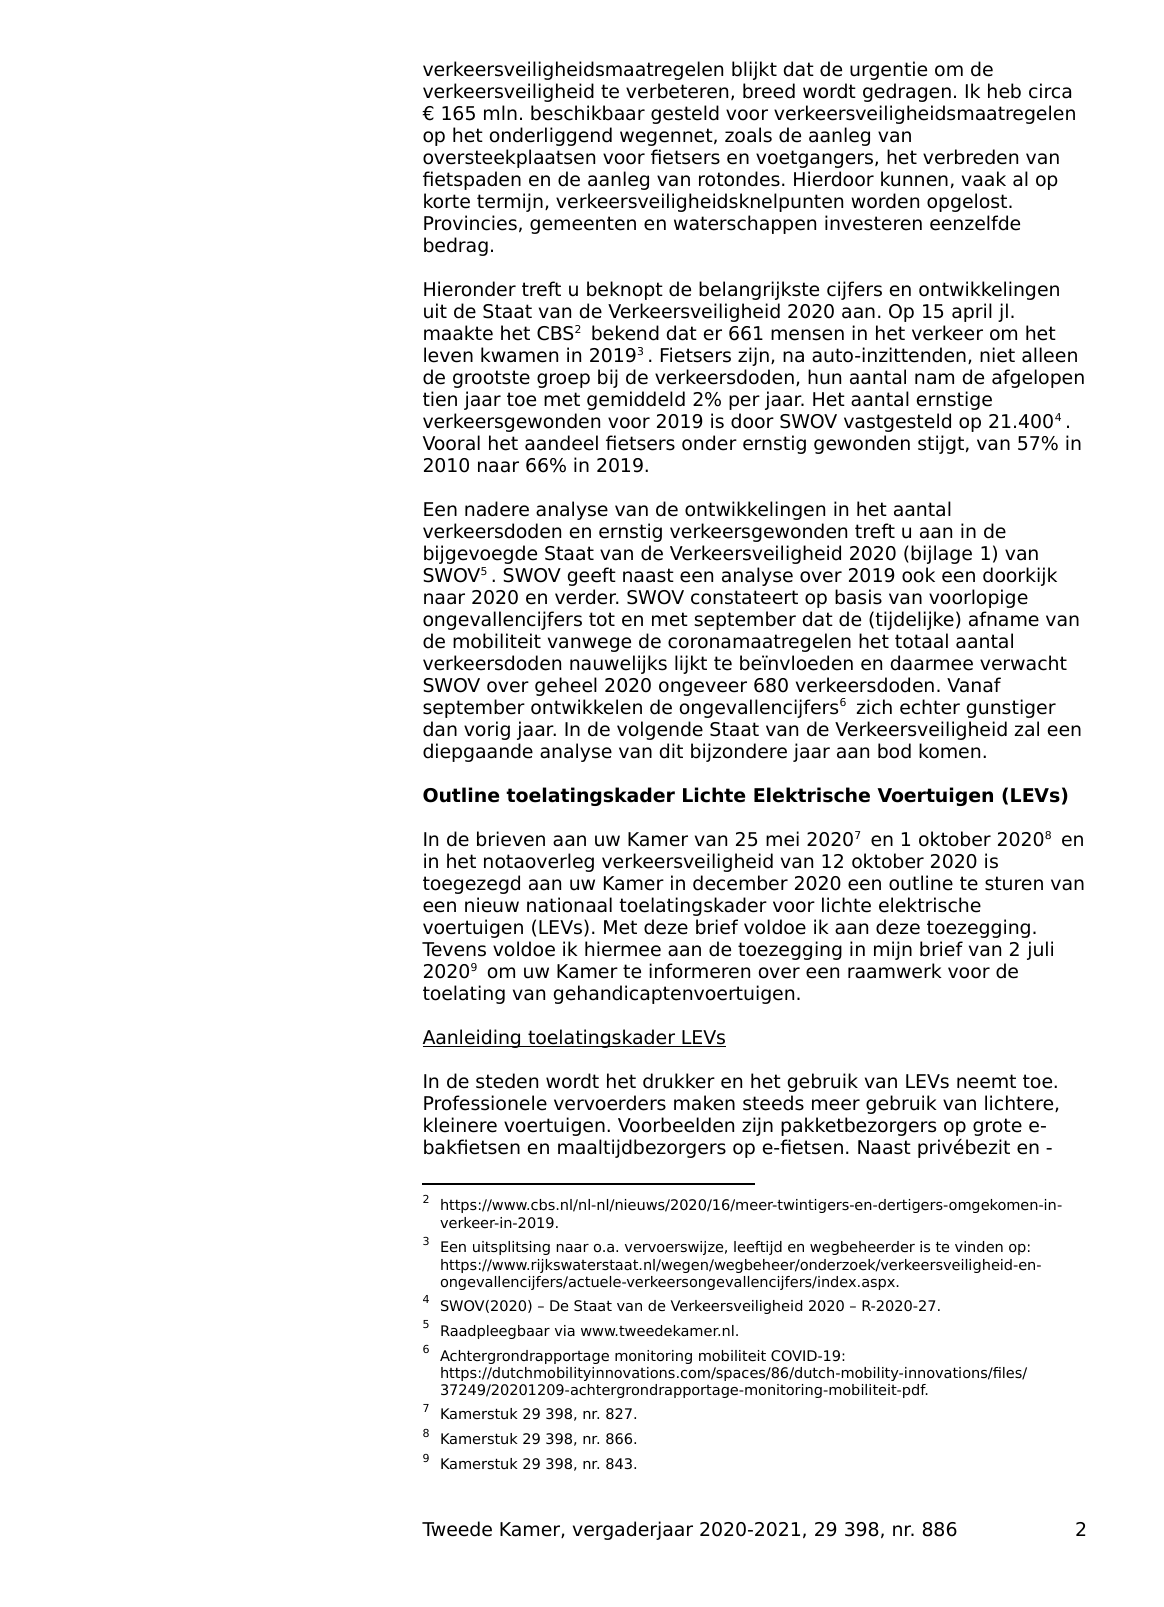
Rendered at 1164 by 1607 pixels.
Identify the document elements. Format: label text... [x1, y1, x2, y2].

text verkeersveiligheidsmaatregelen blijkt dat de urgentie om de verkeersveiligheid te verbeteren, breed wordt gedragen. Ik heb circa € 165 mln. beschikbaar gesteld voor verkeersveiligheidsmaatregelen op het onderliggend wegennet, zoals de aanleg van oversteekplaatsen voor fietsers en voetgangers, het verbreden van fietspaden en de aanleg van rotondes. Hierdoor kunnen, vaak al op korte termijn, verkeersveiligheidsknelpunten worden opgelost. Provincies, gemeenten en waterschappen investeren eenzelfde bedrag. [422, 59, 1087, 257]
text In de brieven aan uw Kamer van 25 mei 2020 en 1 oktober 2020 en in het notaoverleg verkeersveiligheid van 12 oktober 2020 is toegezegd aan uw Kamer in december 2020 een outline te sturen van een nieuw nationaal toelatingskader voor lichte elektrische voertuigen (LEVs). Met deze brief voldoe ik aan deze toezegging. Tevens voldoe ik hiermee aan de toezegging in mijn brief van 2 juli 2020 om uw Kamer te informeren over een raamwerk voor de toelating van gehandicaptenvoertuigen. [422, 829, 1087, 1005]
text Kamerstuk 29 398, nr. 827. [422, 1402, 1087, 1424]
text Hieronder treft u beknopt de belangrijkste cijfers en ontwikkelingen uit de Staat van de Verkeersveiligheid 2020 aan. Op 15 april jl. maakte het CBS bekend dat er 661 mensen in het verkeer om het leven kwamen in 2019. Fietsers zijn, na auto-inzittenden, niet alleen de grootste groep bij de verkeersdoden, hun aantal nam de afgelopen tien jaar toe met gemiddeld 2% per jaar. Het aantal ernstige verkeersgewonden voor 2019 is door SWOV vastgesteld op 21.400. Vooral het aandeel fietsers onder ernstig gewonden stijgt, van 57% in 2010 naar 66% in 2019. [422, 279, 1087, 477]
text Kamerstuk 29 398, nr. 866. [422, 1427, 1087, 1449]
text SWOV(2020) – De Staat van de Verkeersveiligheid 2020 – R-2020-27. [422, 1293, 1087, 1316]
text Een uitsplitsing naar o.a. vervoerswijze, leeftijd en wegbeheerder is te vinden op: https://www.rijkswaterstaat.nl/wegen/wegbeheer/onderzoek/verkeersveiligheid-en-ongevallencijfers/actuele-verkeersongevallencijfers/index.aspx. [422, 1235, 1087, 1291]
text https://www.cbs.nl/nl-nl/nieuws/2020/16/meer-twintigers-en-dertigers-omgekomen-in-verkeer-in-2019. [422, 1193, 1087, 1232]
text In de steden wordt het drukker en het gebruik van LEVs neemt toe. Professionele vervoerders maken steeds meer gebruik van lichtere, kleinere voertuigen. Voorbeelden zijn pakketbezorgers op grote e-bakfietsen en maaltijdbezorgers op e-fietsen. Naast privébezit en [422, 1071, 1087, 1159]
text Een nadere analyse van de ontwikkelingen in het aantal verkeersdoden en ernstig verkeersgewonden treft u aan in de bijgevoegde Staat van de Verkeersveiligheid 2020 (bijlage 1) van SWOV. SWOV geeft naast een analyse over 2019 ook een doorkijk naar 2020 en verder. SWOV constateert op basis van voorlopige ongevallencijfers tot en met september dat de (tijdelijke) afname van de mobiliteit vanwege de coronamaatregelen het totaal aantal verkeersdoden nauwelijks lijkt te beïnvloeden en daarmee verwacht SWOV over geheel 2020 ongeveer 680 verkeersdoden. Vanaf september ontwikkelen de ongevallencijfers zich echter gunstiger dan vorig jaar. In de volgende Staat van de Verkeersveiligheid zal een diepgaande analyse van dit bijzondere jaar aan bod komen. [422, 499, 1087, 763]
subtitle Aanleiding toelatingskader LEVs [422, 1027, 1087, 1049]
text Achtergrondrapportage monitoring mobiliteit COVID-19: https://dutchmobilityinnovations.com/spaces/86/dutch-mobility-innovations/files/37249/20201209-achtergrondrapportage-monitoring-mobiliteit-pdf. [422, 1343, 1087, 1399]
subtitle Outline toelatingskader Lichte Elektrische Voertuigen (LEVs) [422, 785, 1087, 807]
text Kamerstuk 29 398, nr. 843. [422, 1452, 1087, 1474]
text Raadpleegbaar via www.tweedekamer.nl. [422, 1318, 1087, 1341]
